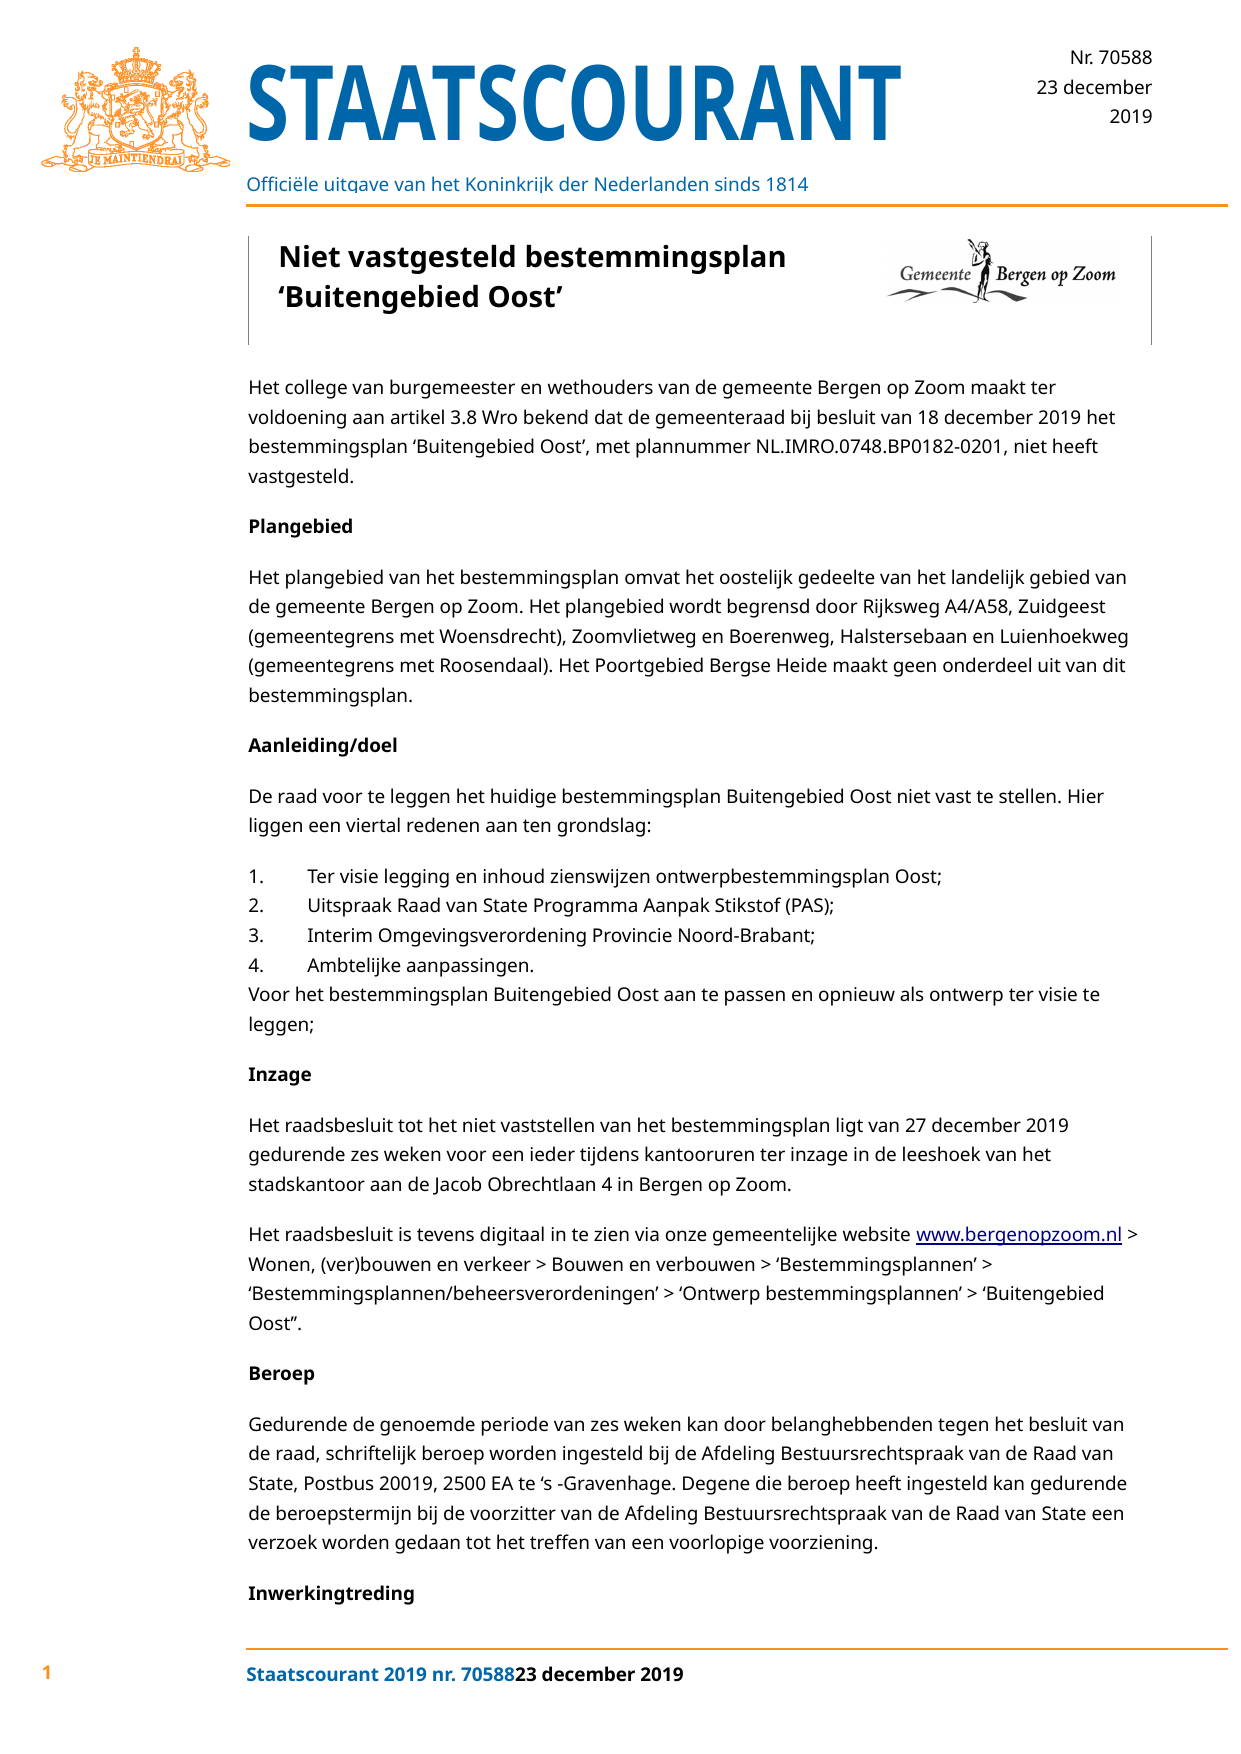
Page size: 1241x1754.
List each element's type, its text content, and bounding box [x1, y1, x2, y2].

picture [41, 47, 231, 172]
list Uitspraak Raad van State Programma Aanpak Stikstof (PAS); [248, 893, 1152, 918]
text Het raadsbesluit tot het niet vaststellen van het bestemmingsplan ligt van 27 december 2019 gedurende zes weken voor een ieder tijdens kantooruren ter inzage in de leeshoek van het stadskantoor aan de Jacob Obrechtlaan 4 in Bergen op Zoom. [248, 1112, 1152, 1197]
text Gedurende de genoemde periode van zes weken kan door belanghebbenden tegen het besluit van de raad, schriftelijk beroep worden ingesteld bij de Afdeling Bestuursrechtspraak van de Raad van State, Postbus 20019, 2500 EA te ‘s -Gravenhage. Degene die beroep heeft ingesteld kan gedurende de beroepstermijn bij de voorzitter van de Afdeling Bestuursrechtspraak van de Raad van State een verzoek worden gedaan tot het treffen van een voorlopige voorziening. [248, 1411, 1152, 1555]
text Aanleiding/doel [248, 733, 1152, 758]
list Ter visie legging en inhoud zienswijzen ontwerpbestemmingsplan Oost; [248, 863, 1152, 889]
table_header [850, 236, 1151, 345]
list Interim Omgevingsverordening Provincie Noord-Brabant; [248, 922, 1152, 948]
text Inzage [248, 1061, 1152, 1087]
table_header Niet vastgesteld bestemmingsplan ‘Buitengebied Oost’ [249, 236, 850, 345]
text Het raadsbesluit is tevens digitaal in te zien via onze gemeentelijke website www.bergenopzoom.nl > Wonen, (ver)bouwen en verkeer > Bouwen en verbouwen > ‘Bestemmingsplannen’ > ‘Bestemmingsplannen/beheersverordeningen’ > ‘Ontwerp bestemmingsplannen’ > ‘Buitengebied Oost’’. [248, 1221, 1152, 1336]
text Voor het bestemmingsplan Buitengebied Oost aan te passen en opnieuw als ontwerp ter visie te leggen; [248, 981, 1152, 1037]
text Plangebied [248, 513, 1152, 539]
text Inwerkingtreding [248, 1580, 1152, 1605]
text De raad voor te leggen het huidige bestemmingsplan Buitengebied Oost niet vast te stellen. Hier liggen een viertal redenen aan ten grondslag: [248, 783, 1152, 838]
text Het plangebied van het bestemmingsplan omvat het oostelijk gedeelte van het landelijk gebied van de gemeente Bergen op Zoom. Het plangebied wordt begrensd door Rijksweg A4/A58, Zuidgeest (gemeentegrens met Woensdrecht), Zoomvlietweg en Boerenweg, Halstersebaan en Luienhoekweg (gemeentegrens met Roosendaal). Het Poortgebied Bergse Heide maakt geen onderdeel uit van dit bestemmingsplan. [248, 564, 1152, 708]
list Ambtelijke aanpassingen. [248, 952, 1152, 977]
picture [882, 236, 1119, 307]
text Beroep [248, 1361, 1152, 1386]
text Het college van burgemeester en wethouders van de gemeente Bergen op Zoom maakt ter voldoening aan artikel 3.8 Wro bekend dat de gemeenteraad bij besluit van 18 december 2019 het bestemmingsplan ‘Buitengebied Oost’, met plannummer NL.IMRO.0748.BP0182-0201, niet heeft vastgesteld. [248, 374, 1152, 489]
